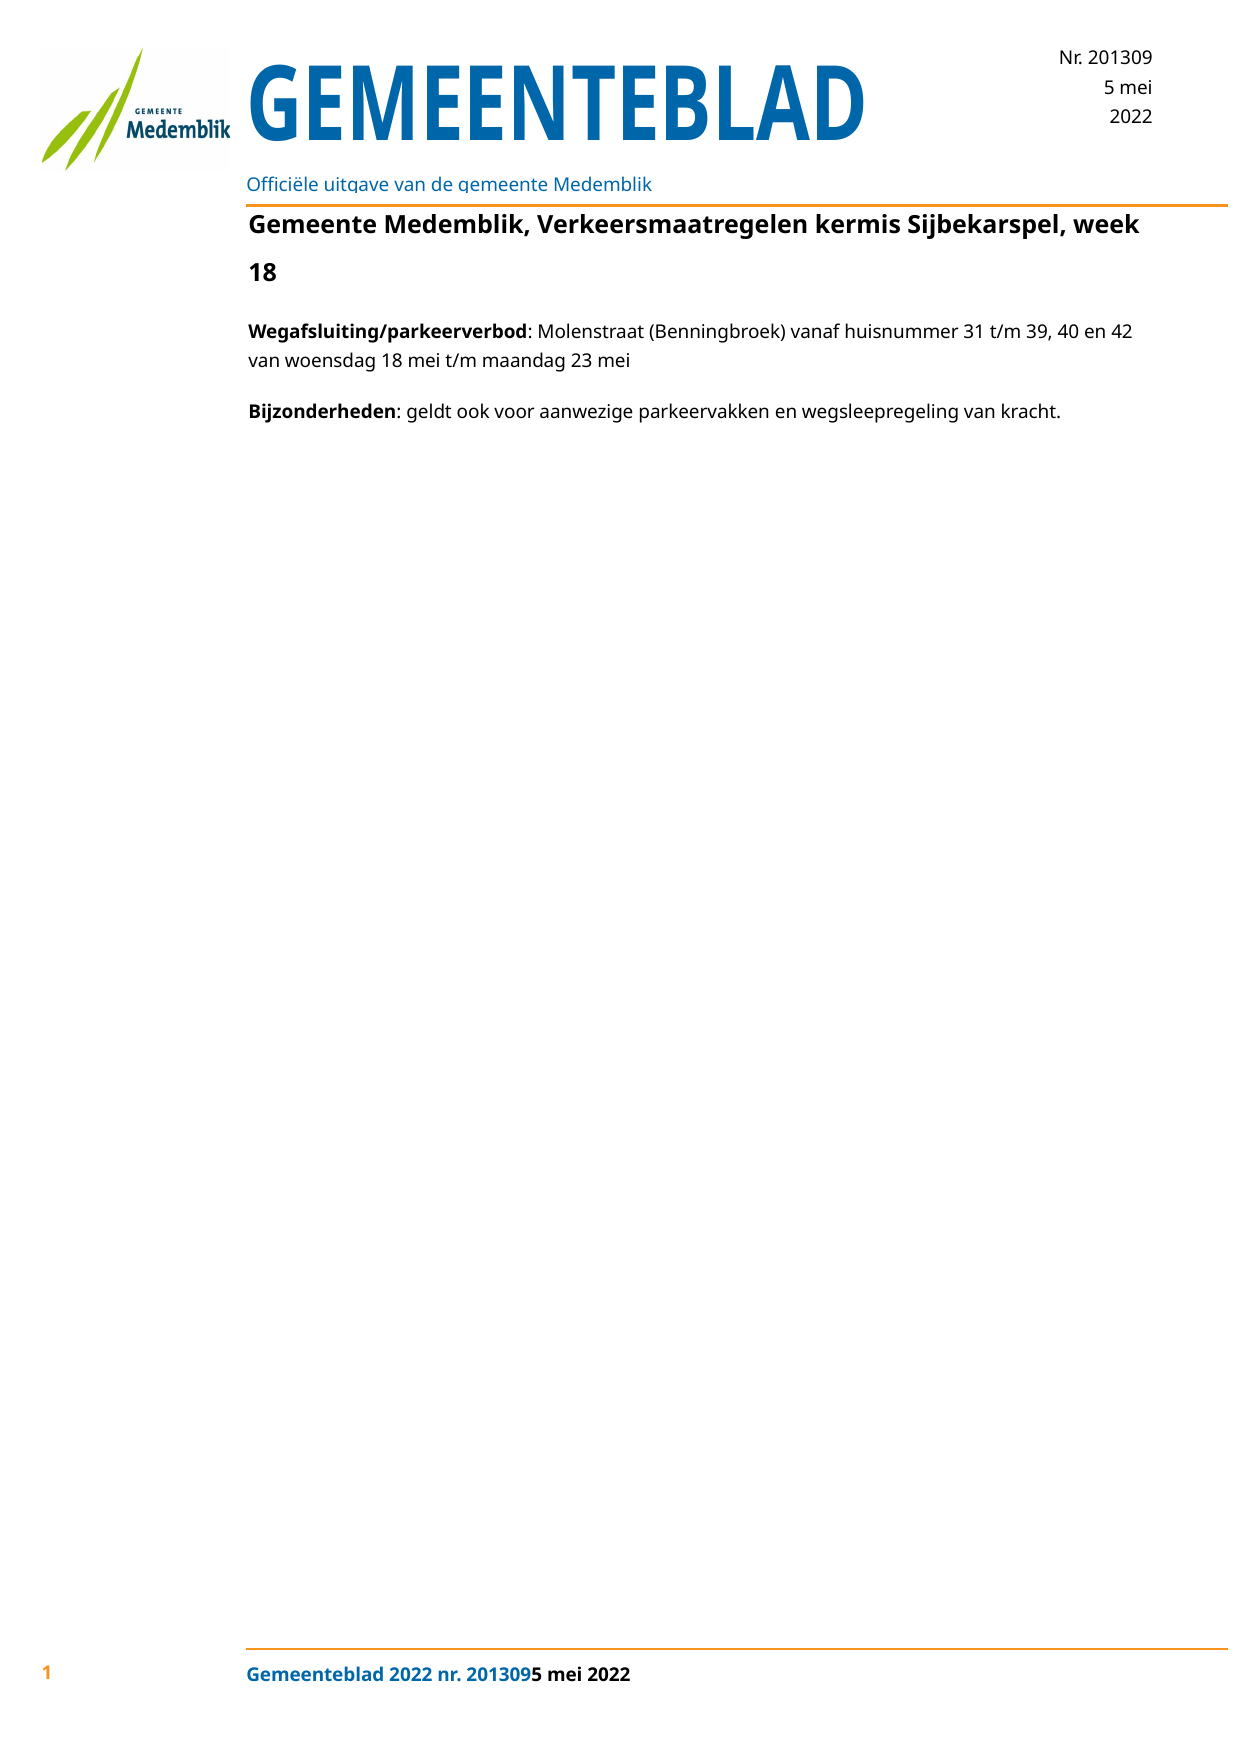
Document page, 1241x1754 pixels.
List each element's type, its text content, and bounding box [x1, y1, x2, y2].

text Gemeente Medemblik, Verkeersmaatregelen kermis Sijbekarspel, week 18 [248, 207, 1152, 288]
text Bijzonderheden: geldt ook voor aanwezige parkeervakken en wegsleepregeling van kracht. [248, 398, 1152, 424]
text Wegafsluiting/parkeerverbod: Molenstraat (Benningbroek) vanaf huisnummer 31 t/m 39, 40 en 42 van woensdag 18 mei t/m maandag 23 mei [248, 318, 1152, 373]
picture [41, 47, 231, 172]
